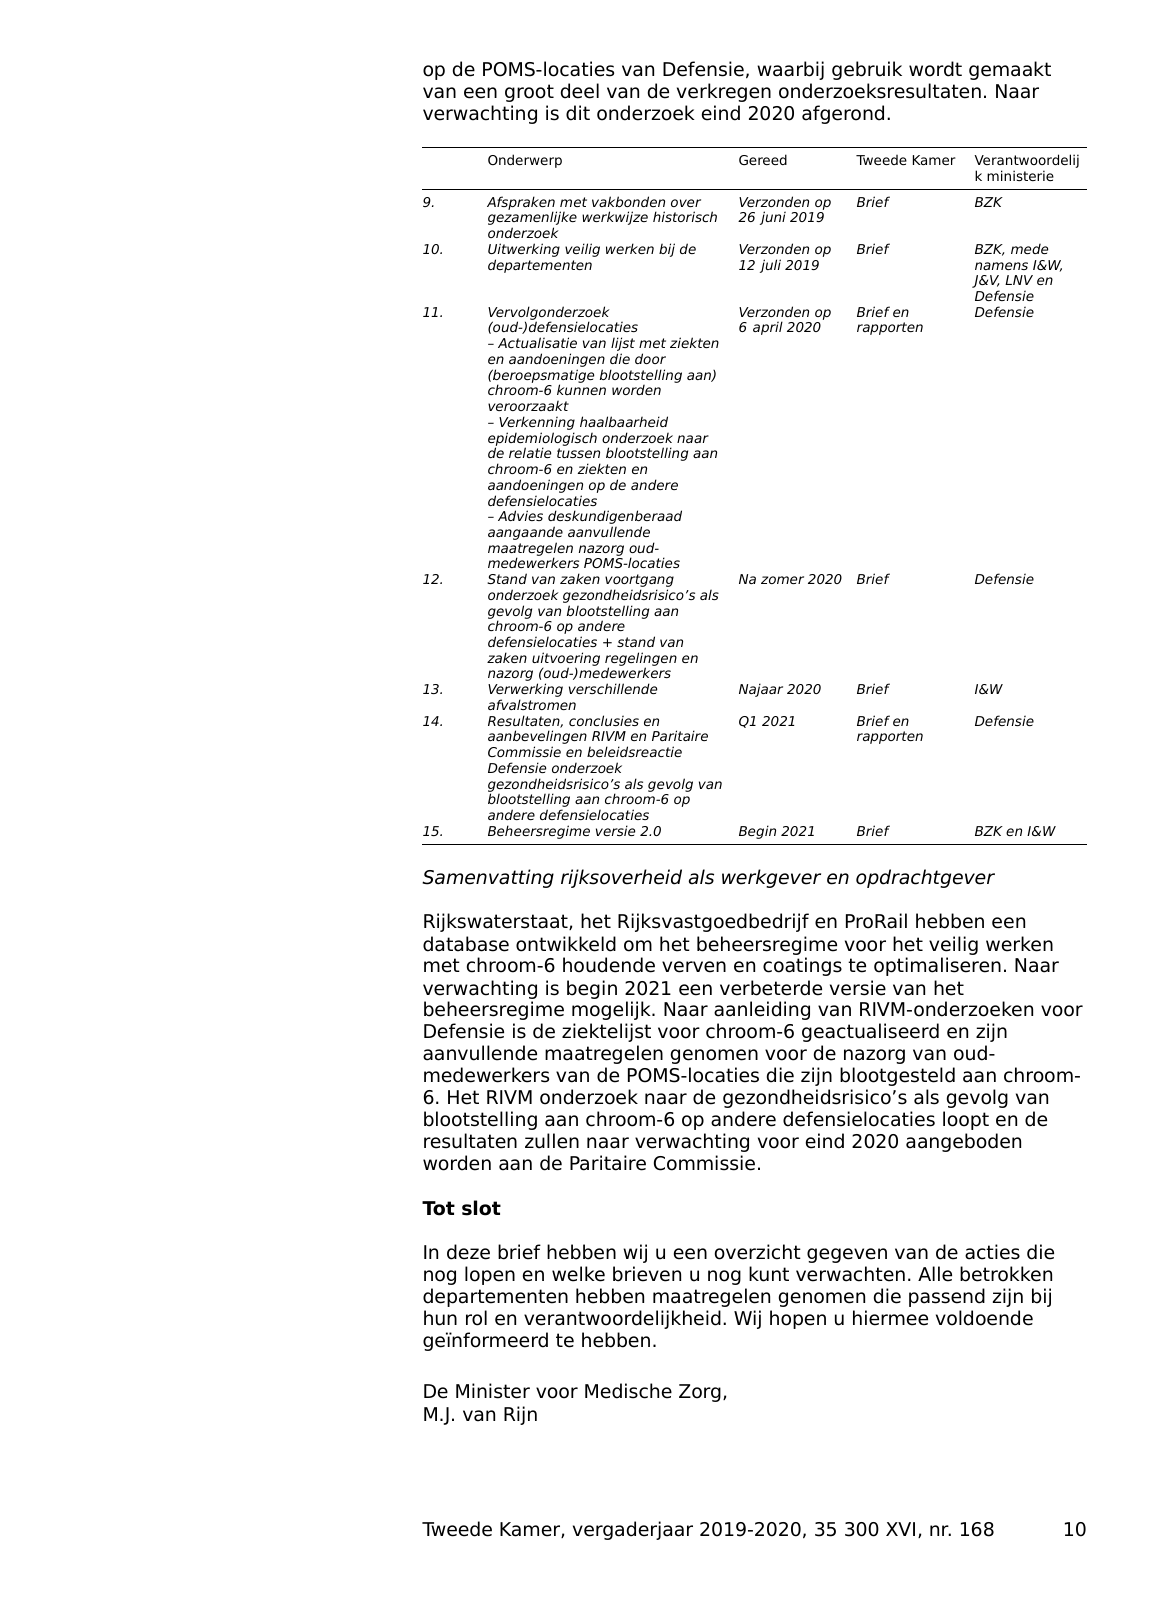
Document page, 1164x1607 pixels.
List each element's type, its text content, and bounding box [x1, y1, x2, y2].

table_cell Defensie [969, 572, 1087, 682]
table_header Gereed [732, 148, 850, 189]
table_cell Brief [850, 572, 968, 682]
table_cell Verzonden op 12 juli 2019 [732, 242, 850, 304]
table_cell Afspraken met vakbonden over gezamenlijke werkwijze historisch onderzoek [481, 190, 732, 242]
table_cell 12. [422, 572, 481, 682]
table_cell Na zomer 2020 [732, 572, 850, 682]
table_cell Begin 2021 [732, 824, 850, 844]
table_cell Brief en rapporten [850, 714, 968, 824]
table_cell Brief [850, 682, 968, 713]
table_cell 14. [422, 714, 481, 824]
table_header Tweede Kamer [850, 148, 968, 189]
table_cell BZK [969, 190, 1087, 242]
subtitle Samenvatting rijksoverheid als werkgever en opdrachtgever [422, 867, 1087, 889]
table_cell BZK, mede namens I&W, J&V, LNV en Defensie [969, 242, 1087, 304]
table_cell Stand van zaken voortgang onderzoek gezondheidsrisico’s als gevolg van blootstelling aan chroom-6 op andere defensielocaties + stand van zaken uitvoering regelingen en nazorg (oud-)medewerkers [481, 572, 732, 682]
table_cell 15. [422, 824, 481, 844]
table_header Onderwerp [481, 148, 732, 189]
text op de POMS-locaties van Defensie, waarbij gebruik wordt gemaakt van een groot deel van de verkregen onderzoeksresultaten. Naar verwachting is dit onderzoek eind 2020 afgerond. [422, 59, 1087, 125]
table_header Verantwoordelijk ministerie [969, 148, 1087, 189]
table_cell Q1 2021 [732, 714, 850, 824]
table_cell I&W [969, 682, 1087, 713]
table_cell 10. [422, 242, 481, 304]
table_cell Najaar 2020 [732, 682, 850, 713]
table_cell Verwerking verschillende afvalstromen [481, 682, 732, 713]
table_cell Brief [850, 242, 968, 304]
table_cell Verzonden op 6 april 2020 [732, 305, 850, 572]
subtitle Tot slot [422, 1197, 1087, 1219]
text In deze brief hebben wij u een overzicht gegeven van de acties die nog lopen en welke brieven u nog kunt verwachten. Alle betrokken departementen hebben maatregelen genomen die passend zijn bij hun rol en verantwoordelijkheid. Wij hopen u hiermee voldoende geïnformeerd te hebben. [422, 1242, 1087, 1351]
table_cell Brief [850, 824, 968, 844]
table_cell Defensie [969, 305, 1087, 572]
text Rijkswaterstaat, het Rijksvastgoedbedrijf en ProRail hebben een database ontwikkeld om het beheersregime voor het veilig werken met chroom-6 houdende verven en coatings te optimaliseren. Naar verwachting is begin 2021 een verbeterde versie van het beheersregime mogelijk. Naar aanleiding van RIVM-onderzoeken voor Defensie is de ziektelijst voor chroom-6 geactualiseerd en zijn aanvullende maatregelen genomen voor de nazorg van oud-medewerkers van de POMS-locaties die zijn blootgesteld aan chroom-6. Het RIVM onderzoek naar de gezondheidsrisico’s als gevolg van blootstelling aan chroom-6 op andere defensielocaties loopt en de resultaten zullen naar verwachting voor eind 2020 aangeboden worden aan de Paritaire Commissie. [422, 911, 1087, 1175]
table_cell Uitwerking veilig werken bij de departementen [481, 242, 732, 304]
table_cell Brief en rapporten [850, 305, 968, 572]
text De Minister voor Medische Zorg, M.J. van Rijn [422, 1381, 1087, 1425]
table_cell 11. [422, 305, 481, 572]
table_cell Defensie [969, 714, 1087, 824]
table_cell Vervolgonderzoek (oud-)defensielocaties – Actualisatie van lijst met ziekten en aandoeningen die door (beroepsmatige blootstelling aan) chroom-6 kunnen worden veroorzaakt – Verkenning haalbaarheid epidemiologisch onderzoek naar de relatie tussen blootstelling aan chroom-6 en ziekten en aandoeningen op de andere defensielocaties – Advies deskundigenberaad aangaande aanvullende maatregelen nazorg oud-medewerkers POMS-locaties [481, 305, 732, 572]
table_cell 9. [422, 190, 481, 242]
table_cell Resultaten, conclusies en aanbevelingen RIVM en Paritaire Commissie en beleidsreactie Defensie onderzoek gezondheidsrisico’s als gevolg van blootstelling aan chroom-6 op andere defensielocaties [481, 714, 732, 824]
table_cell Brief [850, 190, 968, 242]
table_cell BZK en I&W [969, 824, 1087, 844]
table_cell Beheersregime versie 2.0 [481, 824, 732, 844]
table_cell 13. [422, 682, 481, 713]
table_cell Verzonden op 26 juni 2019 [732, 190, 850, 242]
table_header [422, 148, 481, 189]
